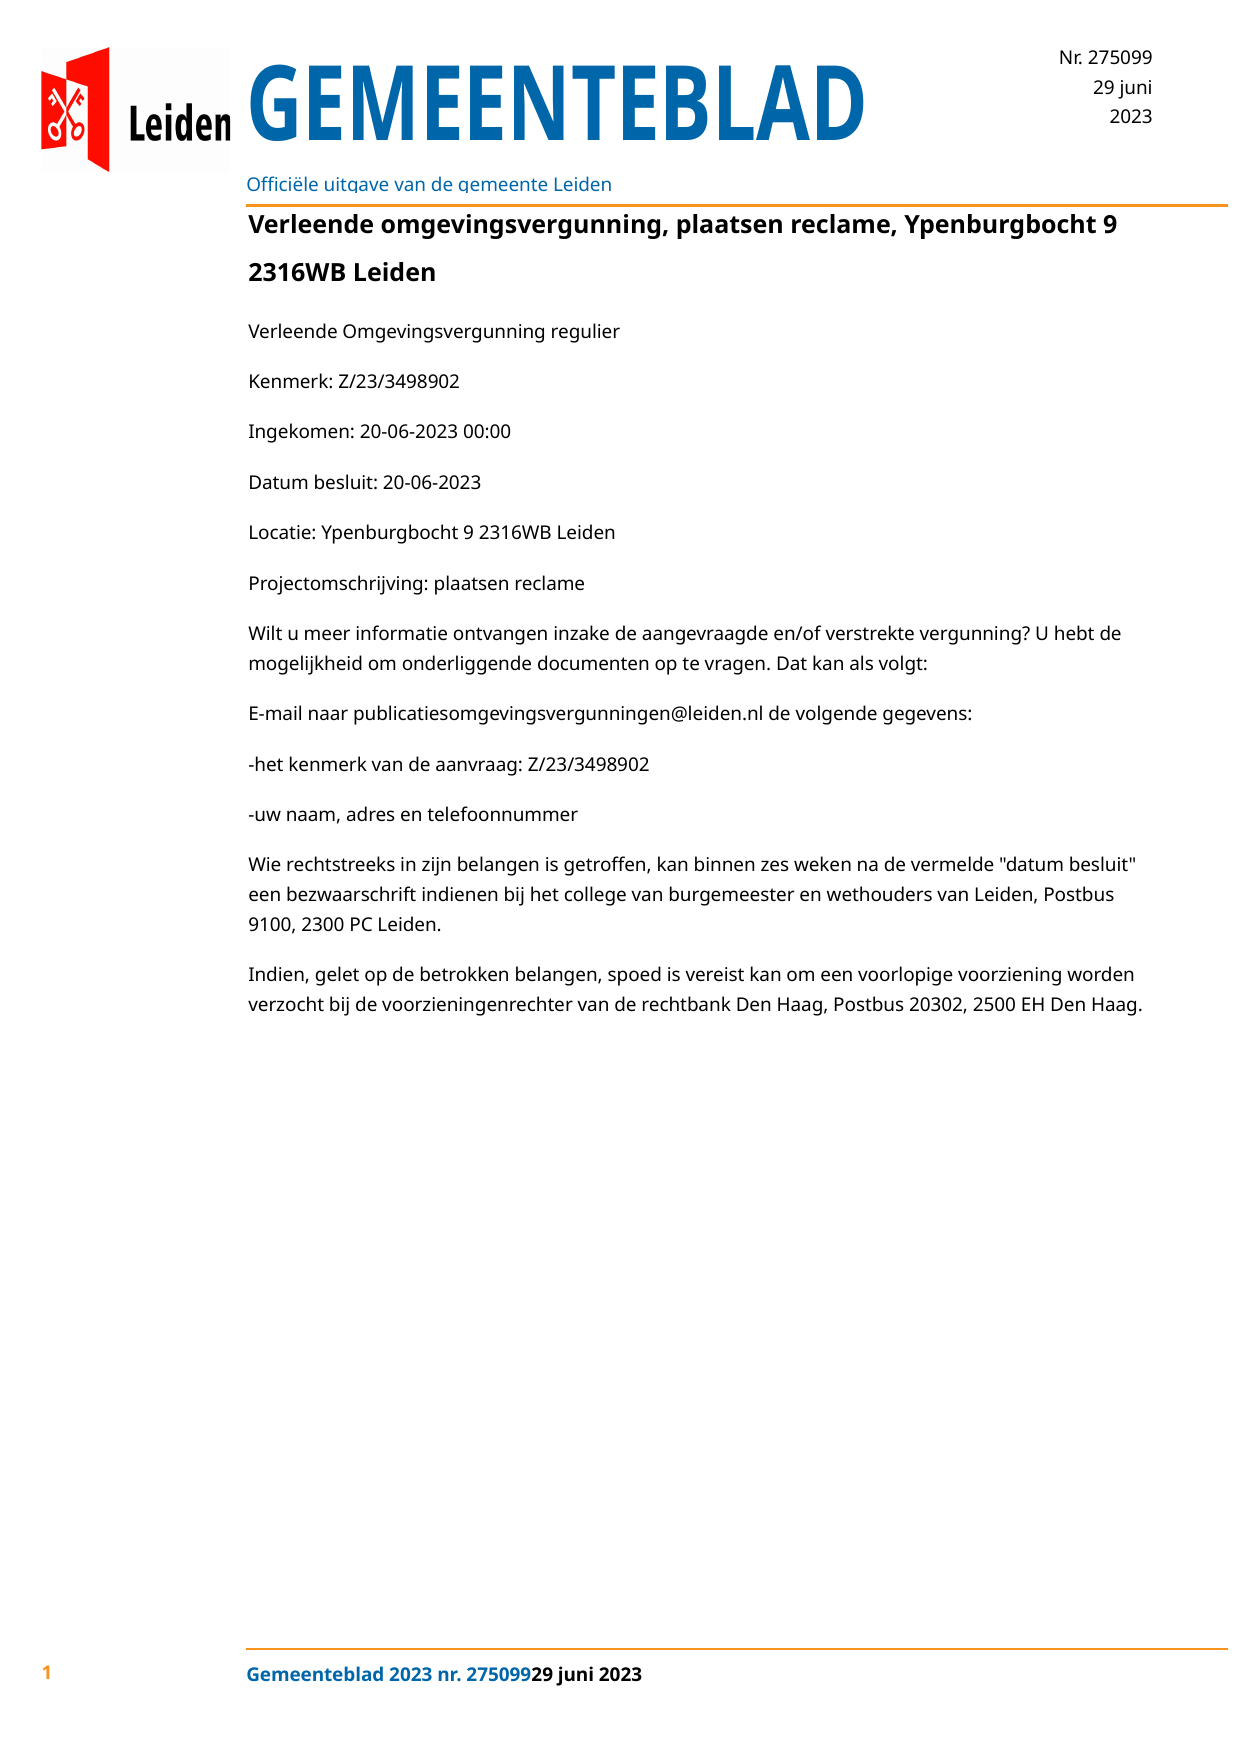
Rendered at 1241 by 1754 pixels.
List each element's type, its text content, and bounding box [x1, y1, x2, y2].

text Ingekomen: 20-06-2023 00:00 [248, 419, 1152, 444]
text Datum besluit: 20-06-2023 [248, 469, 1152, 495]
text -het kenmerk van de aanvraag: Z/23/3498902 [248, 751, 1152, 777]
text Kenmerk: Z/23/3498902 [248, 368, 1152, 394]
text Locatie: Ypenburgbocht 9 2316WB Leiden [248, 519, 1152, 545]
text Wie rechtstreeks in zijn belangen is getroffen, kan binnen zes weken na de vermelde "datum besluit" een bezwaarschrift indienen bij het college van burgemeester en wethouders van Leiden, Postbus 9100, 2300 PC Leiden. [248, 852, 1152, 937]
text E-mail naar publicatiesomgevingsvergunningen@leiden.nl de volgende gegevens: [248, 700, 1152, 726]
text Indien, gelet op de betrokken belangen, spoed is vereist kan om een voorlopige voorziening worden verzocht bij de voorzieningenrechter van de rechtbank Den Haag, Postbus 20302, 2500 EH Den Haag. [248, 961, 1152, 1017]
text -uw naam, adres en telefoonnummer [248, 801, 1152, 827]
text Verleende Omgevingsvergunning regulier [248, 318, 1152, 344]
text Verleende omgevingsvergunning, plaatsen reclame, Ypenburgbocht 9 2316WB Leiden [248, 207, 1152, 288]
text Wilt u meer informatie ontvangen inzake de aangevraagde en/of verstrekte vergunning? U hebt de mogelijkheid om onderliggende documenten op te vragen. Dat kan als volgt: [248, 620, 1152, 676]
picture [41, 47, 231, 172]
text Projectomschrijving: plaatsen reclame [248, 570, 1152, 596]
